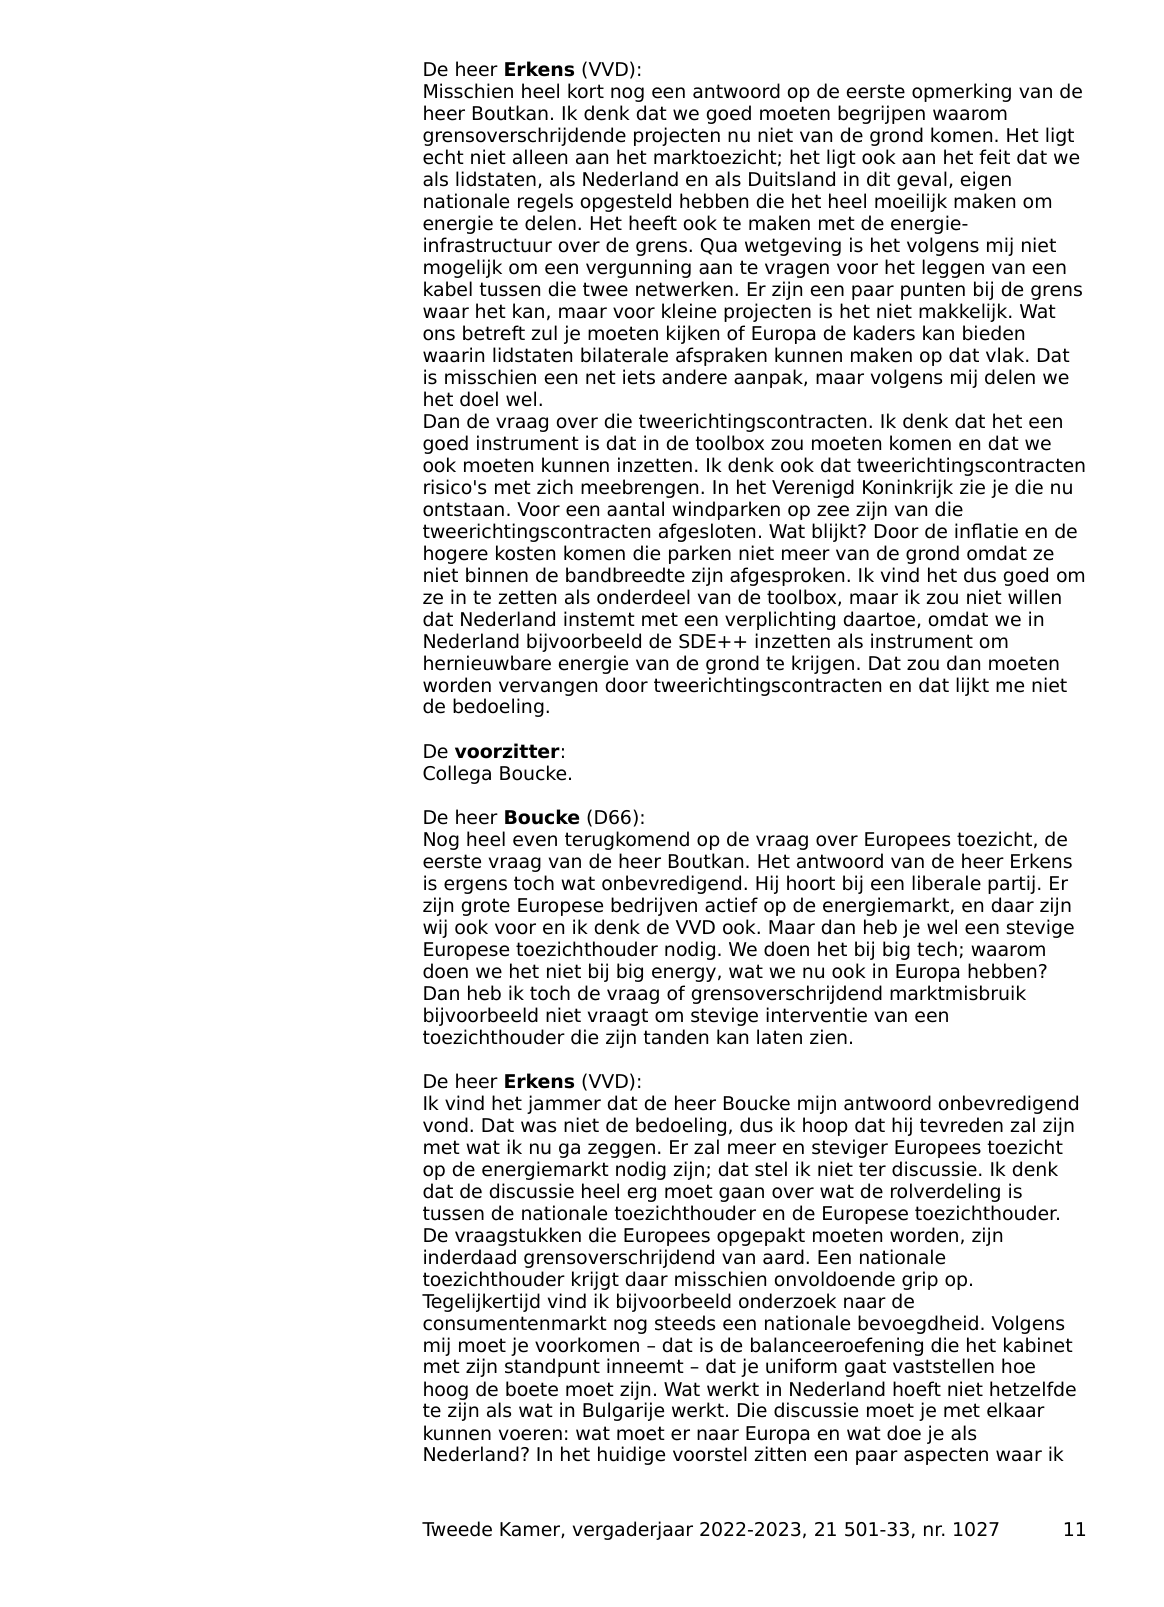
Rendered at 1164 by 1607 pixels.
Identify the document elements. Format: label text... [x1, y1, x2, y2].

text Nog heel even terugkomend op de vraag over Europees toezicht, de eerste vraag van de heer Boutkan. Het antwoord van de heer Erkens is ergens toch wat onbevredigend. Hij hoort bij een liberale partij. Er zijn grote Europese bedrijven actief op de energiemarkt, en daar zijn wij ook voor en ik denk de VVD ook. Maar dan heb je wel een stevige Europese toezichthouder nodig. We doen het bij big tech; waarom doen we het niet bij big energy, wat we nu ook in Europa hebben? Dan heb ik toch de vraag of grensoverschrijdend marktmisbruik bijvoorbeeld niet vraagt om stevige interventie van een toezichthouder die zijn tanden kan laten zien. [422, 829, 1087, 1048]
text Ik vind het jammer dat de heer Boucke mijn antwoord onbevredigend vond. Dat was niet de bedoeling, dus ik hoop dat hij tevreden zal zijn met wat ik nu ga zeggen. Er zal meer en steviger Europees toezicht op de energiemarkt nodig zijn; dat stel ik niet ter discussie. Ik denk dat de discussie heel erg moet gaan over wat de rolverdeling is tussen de nationale toezichthouder en de Europese toezichthouder. De vraagstukken die Europees opgepakt moeten worden, zijn inderdaad grensoverschrijdend van aard. Een nationale toezichthouder krijgt daar misschien onvoldoende grip op. Tegelijkertijd vind ik bijvoorbeeld onderzoek naar de consumentenmarkt nog steeds een nationale bevoegdheid. Volgens mij moet je voorkomen – dat is de balanceeroefening die het kabinet met zijn standpunt inneemt – dat je uniform gaat vaststellen hoe hoog de boete moet zijn. Wat werkt in Nederland hoeft niet hetzelfde te zijn als wat in Bulgarije werkt. Die discussie moet je met elkaar kunnen voeren: wat moet er naar Europa en wat doe je als Nederland? In het huidige voorstel zitten een paar aspecten waar ik [422, 1093, 1087, 1466]
text De heer Erkens (VVD): [422, 1071, 1087, 1093]
text De heer Erkens (VVD): [422, 59, 1087, 81]
text De heer Boucke (D66): [422, 807, 1087, 829]
text Misschien heel kort nog een antwoord op de eerste opmerking van de heer Boutkan. Ik denk dat we goed moeten begrijpen waarom grensoverschrijdende projecten nu niet van de grond komen. Het ligt echt niet alleen aan het marktoezicht; het ligt ook aan het feit dat we als lidstaten, als Nederland en als Duitsland in dit geval, eigen nationale regels opgesteld hebben die het heel moeilijk maken om energie te delen. Het heeft ook te maken met de energie-infrastructuur over de grens. Qua wetgeving is het volgens mij niet mogelijk om een vergunning aan te vragen voor het leggen van een kabel tussen die twee netwerken. Er zijn een paar punten bij de grens waar het kan, maar voor kleine projecten is het niet makkelijk. Wat ons betreft zul je moeten kijken of Europa de kaders kan bieden waarin lidstaten bilaterale afspraken kunnen maken op dat vlak. Dat is misschien een net iets andere aanpak, maar volgens mij delen we het doel wel. [422, 81, 1087, 411]
text Dan de vraag over die tweerichtingscontracten. Ik denk dat het een goed instrument is dat in de toolbox zou moeten komen en dat we ook moeten kunnen inzetten. Ik denk ook dat tweerichtingscontracten risico's met zich meebrengen. In het Verenigd Koninkrijk zie je die nu ontstaan. Voor een aantal windparken op zee zijn van die tweerichtingscontracten afgesloten. Wat blijkt? Door de inflatie en de hogere kosten komen die parken niet meer van de grond omdat ze niet binnen de bandbreedte zijn afgesproken. Ik vind het dus goed om ze in te zetten als onderdeel van de toolbox, maar ik zou niet willen dat Nederland instemt met een verplichting daartoe, omdat we in Nederland bijvoorbeeld de SDE++ inzetten als instrument om hernieuwbare energie van de grond te krijgen. Dat zou dan moeten worden vervangen door tweerichtingscontracten en dat lijkt me niet de bedoeling. [422, 411, 1087, 718]
text De voorzitter: [422, 741, 1087, 763]
text Collega Boucke. [422, 763, 1087, 784]
